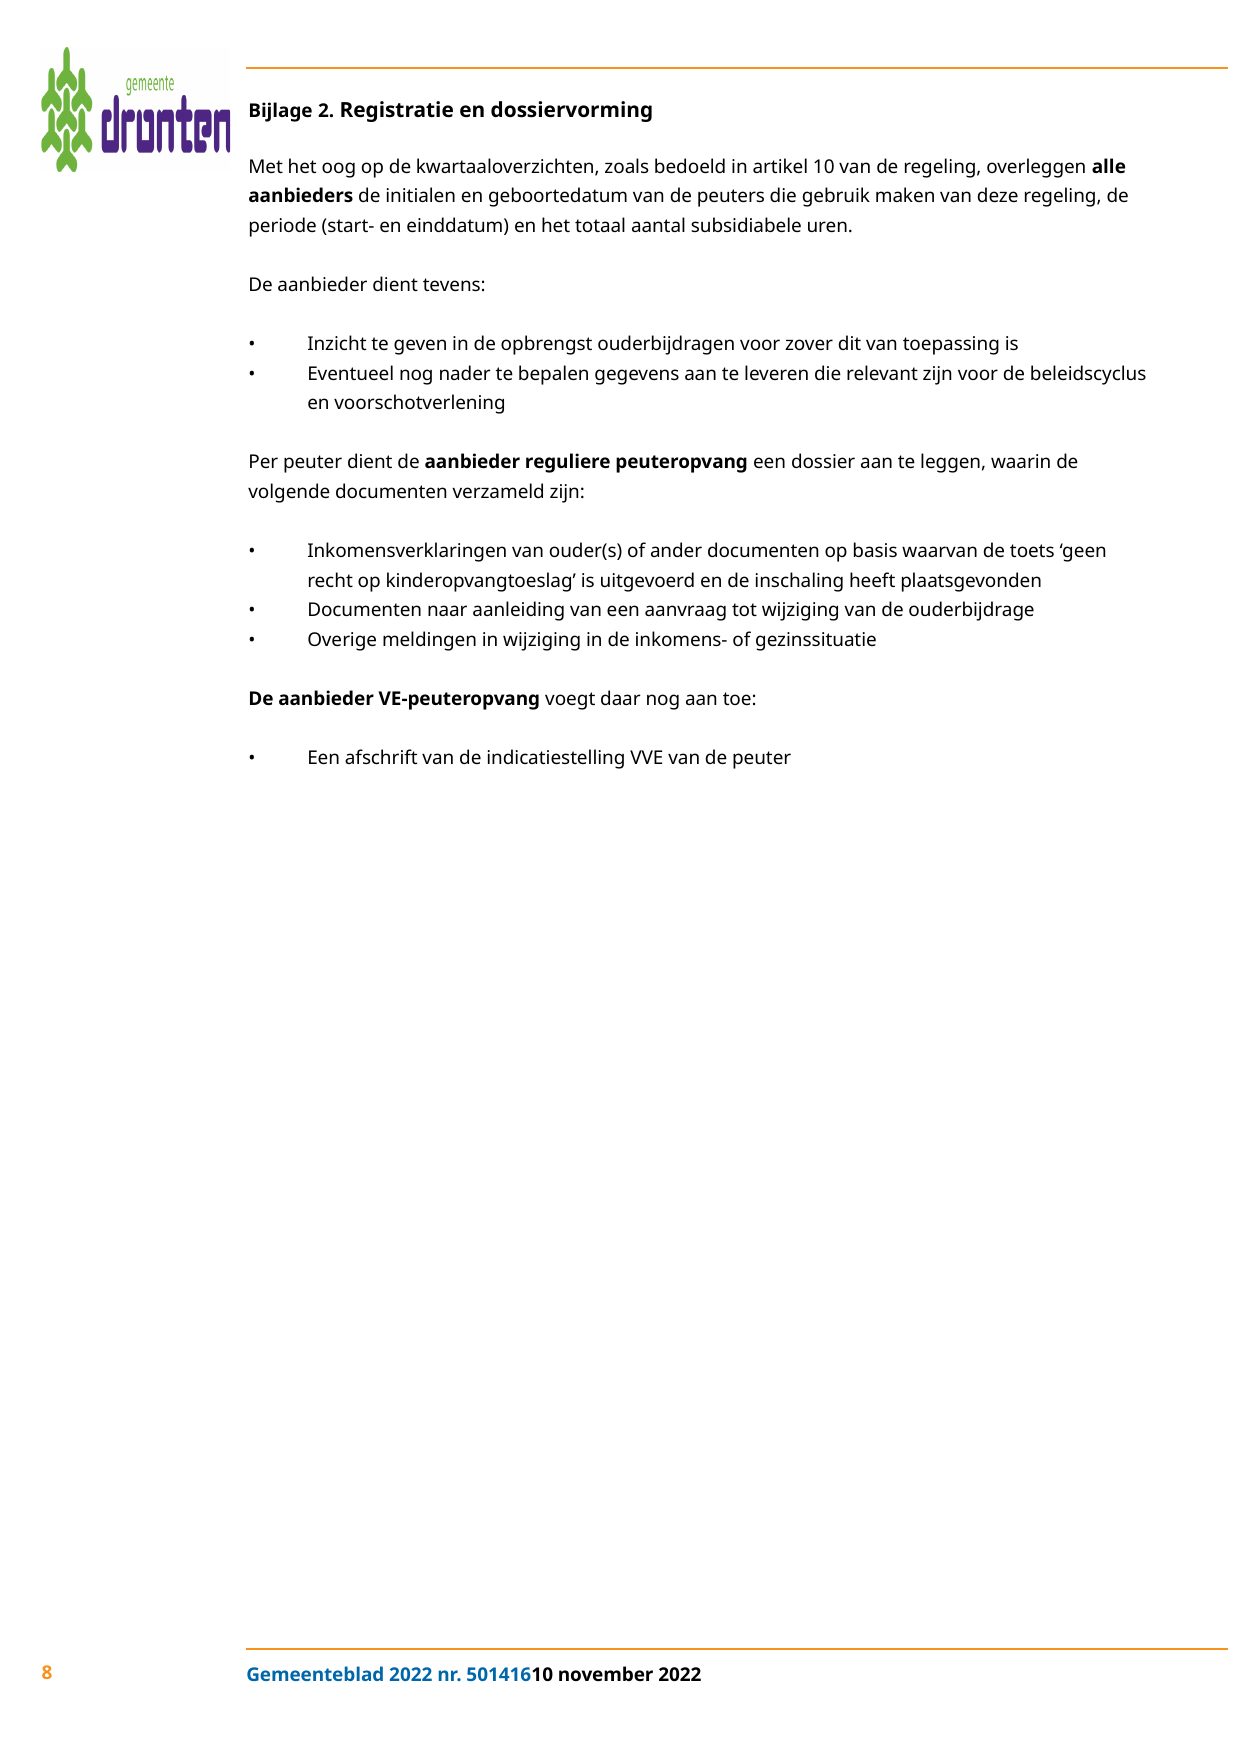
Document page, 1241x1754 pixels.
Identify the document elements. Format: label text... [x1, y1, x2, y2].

list Overige meldingen in wijziging in de inkomens- of gezinssituatie [248, 626, 1152, 652]
list Documenten naar aanleiding van een aanvraag tot wijziging van de ouderbijdrage [248, 597, 1152, 622]
list Een afschrift van de indicatiestelling VVE van de peuter [248, 744, 1152, 770]
list Inzicht te geven in de opbrengst ouderbijdragen voor zover dit van toepassing is [248, 330, 1152, 356]
picture [41, 47, 231, 172]
text Per peuter dient de aanbieder reguliere peuteropvang een dossier aan te leggen, waarin de volgende documenten verzameld zijn: [248, 449, 1152, 504]
list Eventueel nog nader te bepalen gegevens aan te leveren die relevant zijn voor de beleidscyclus en voorschotverlening [248, 360, 1152, 415]
text Bijlage 2. Registratie en dossiervorming [248, 95, 1152, 123]
list Inkomensverklaringen van ouder(s) of ander documenten op basis waarvan de toets ‘geen recht op kinderopvangtoeslag’ is uitgevoerd en de inschaling heeft plaatsgevonden [248, 537, 1152, 593]
text De aanbieder dient tevens: [248, 271, 1152, 297]
text Met het oog op de kwartaaloverzichten, zoals bedoeld in artikel 10 van de regeling, overleggen alle aanbieders de initialen en geboortedatum van de peuters die gebruik maken van deze regeling, de periode (start- en einddatum) en het totaal aantal subsidiabele uren. [248, 153, 1152, 238]
text De aanbieder VE-peuteropvang voegt daar nog aan toe: [248, 685, 1152, 711]
